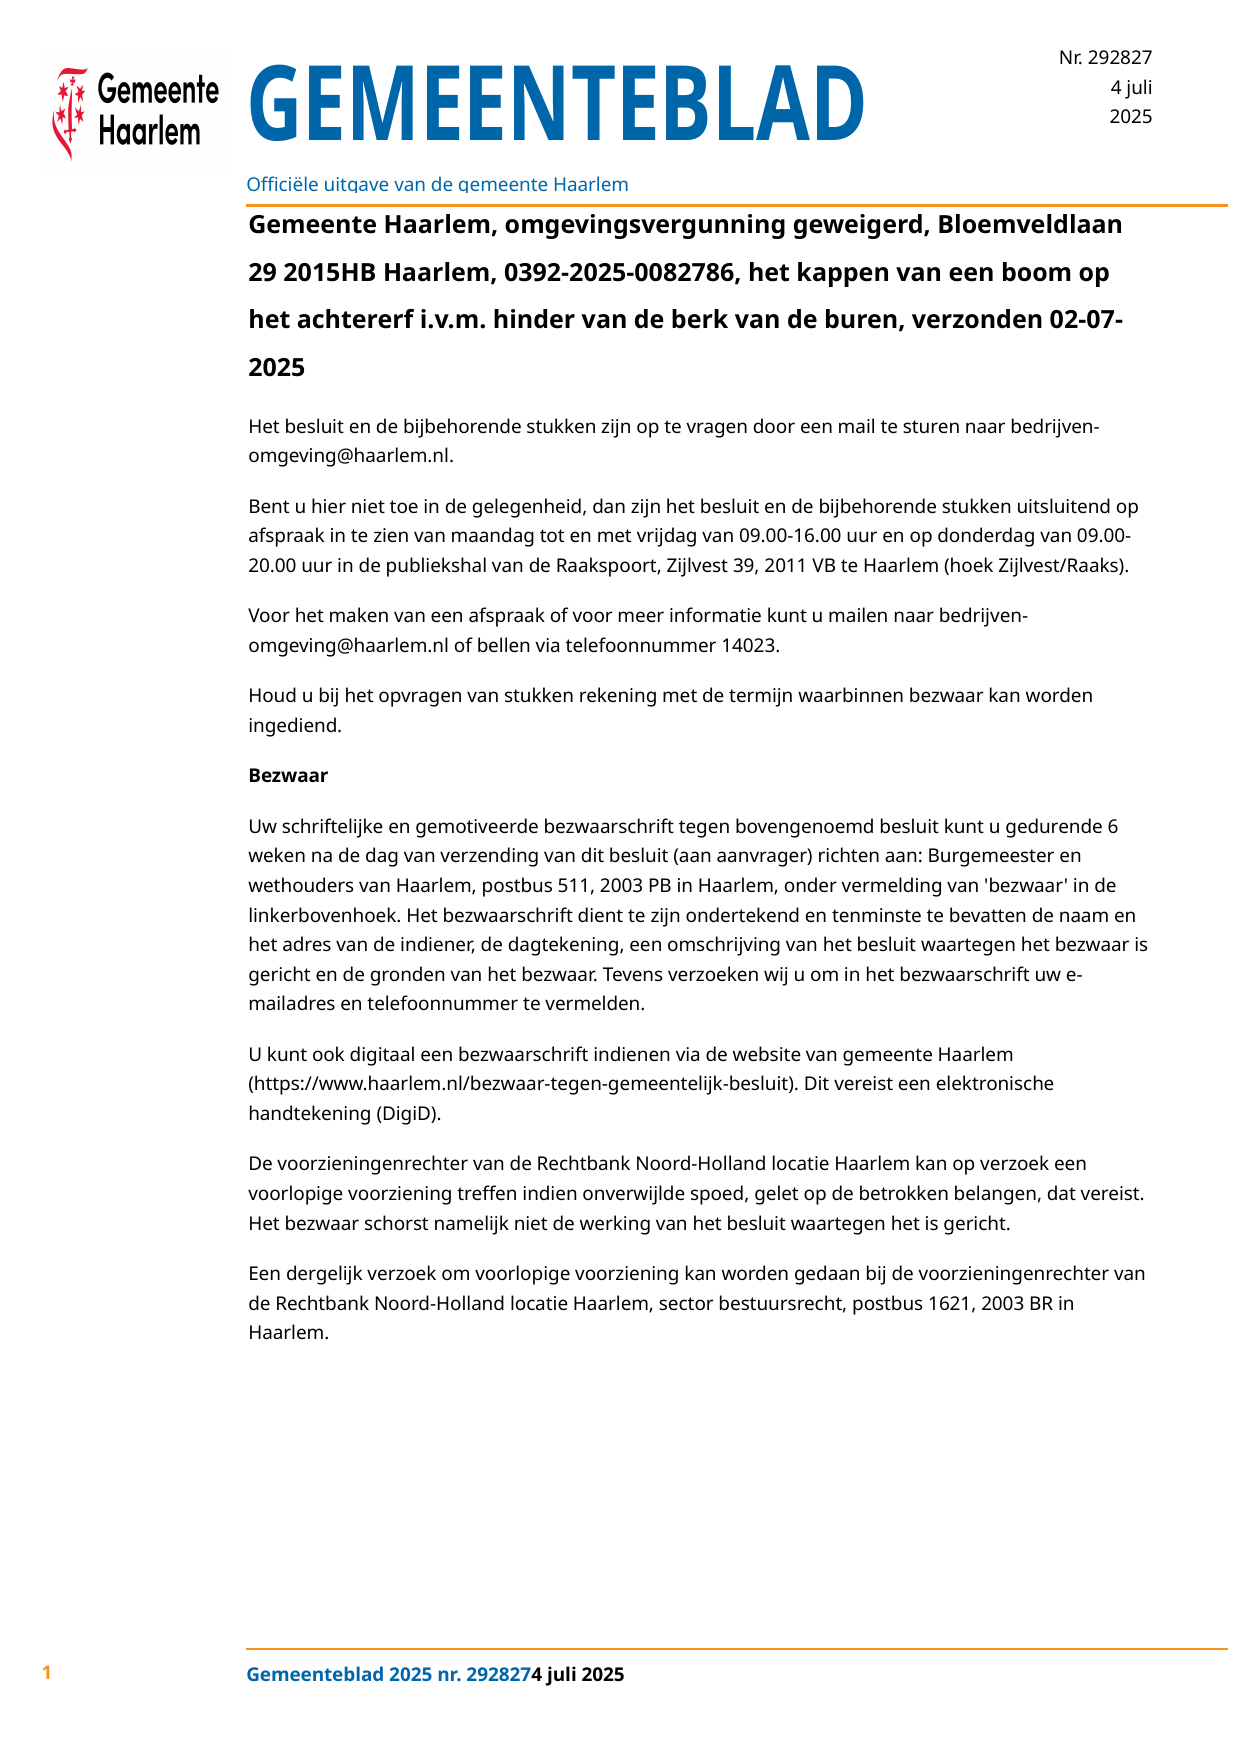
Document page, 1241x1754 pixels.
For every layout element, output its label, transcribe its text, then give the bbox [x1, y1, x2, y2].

text Bent u hier niet toe in de gelegenheid, dan zijn het besluit en de bijbehorende stukken uitsluitend op afspraak in te zien van maandag tot en met vrijdag van 09.00-16.00 uur en op donderdag van 09.00-20.00 uur in de publiekshal van de Raakspoort, Zijlvest 39, 2011 VB te Haarlem (hoek Zijlvest/Raaks). [248, 493, 1152, 578]
text Een dergelijk verzoek om voorlopige voorziening kan worden gedaan bij de voorzieningenrechter van de Rechtbank Noord-Holland locatie Haarlem, sector bestuursrecht, postbus 1621, 2003 BR in Haarlem. [248, 1260, 1152, 1345]
text Gemeente Haarlem, omgevingsvergunning geweigerd, Bloemveldlaan 29 2015HB Haarlem, 0392-2025-0082786, het kappen van een boom op het achtererf i.v.m. hinder van de berk van de buren, verzonden 02-07-2025 [248, 207, 1152, 384]
picture [41, 47, 231, 172]
text Bezwaar [248, 763, 1152, 788]
text U kunt ook digitaal een bezwaarschrift indienen via de website van gemeente Haarlem (https://www.haarlem.nl/bezwaar-tegen-gemeentelijk-besluit). Dit vereist een elektronische handtekening (DigiD). [248, 1041, 1152, 1126]
text Uw schriftelijke en gemotiveerde bezwaarschrift tegen bovengenoemd besluit kunt u gedurende 6 weken na de dag van verzending van dit besluit (aan aanvrager) richten aan: Burgemeester en wethouders van Haarlem, postbus 511, 2003 PB in Haarlem, onder vermelding van 'bezwaar' in de linkerbovenhoek. Het bezwaarschrift dient te zijn ondertekend en tenminste te bevatten de naam en het adres van de indiener, de dagtekening, een omschrijving van het besluit waartegen het bezwaar is gericht en de gronden van het bezwaar. Tevens verzoeken wij u om in het bezwaarschrift uw e-mailadres en telefoonnummer te vermelden. [248, 813, 1152, 1016]
text Houd u bij het opvragen van stukken rekening met de termijn waarbinnen bezwaar kan worden ingediend. [248, 683, 1152, 738]
text Het besluit en de bijbehorende stukken zijn op te vragen door een mail te sturen naar bedrijven-omgeving@haarlem.nl. [248, 413, 1152, 468]
text De voorzieningenrechter van de Rechtbank Noord-Holland locatie Haarlem kan op verzoek een voorlopige voorziening treffen indien onverwijlde spoed, gelet op de betrokken belangen, dat vereist. Het bezwaar schorst namelijk niet de werking van het besluit waartegen het is gericht. [248, 1151, 1152, 1236]
text Voor het maken van een afspraak of voor meer informatie kunt u mailen naar bedrijven-omgeving@haarlem.nl of bellen via telefoonnummer 14023. [248, 603, 1152, 658]
